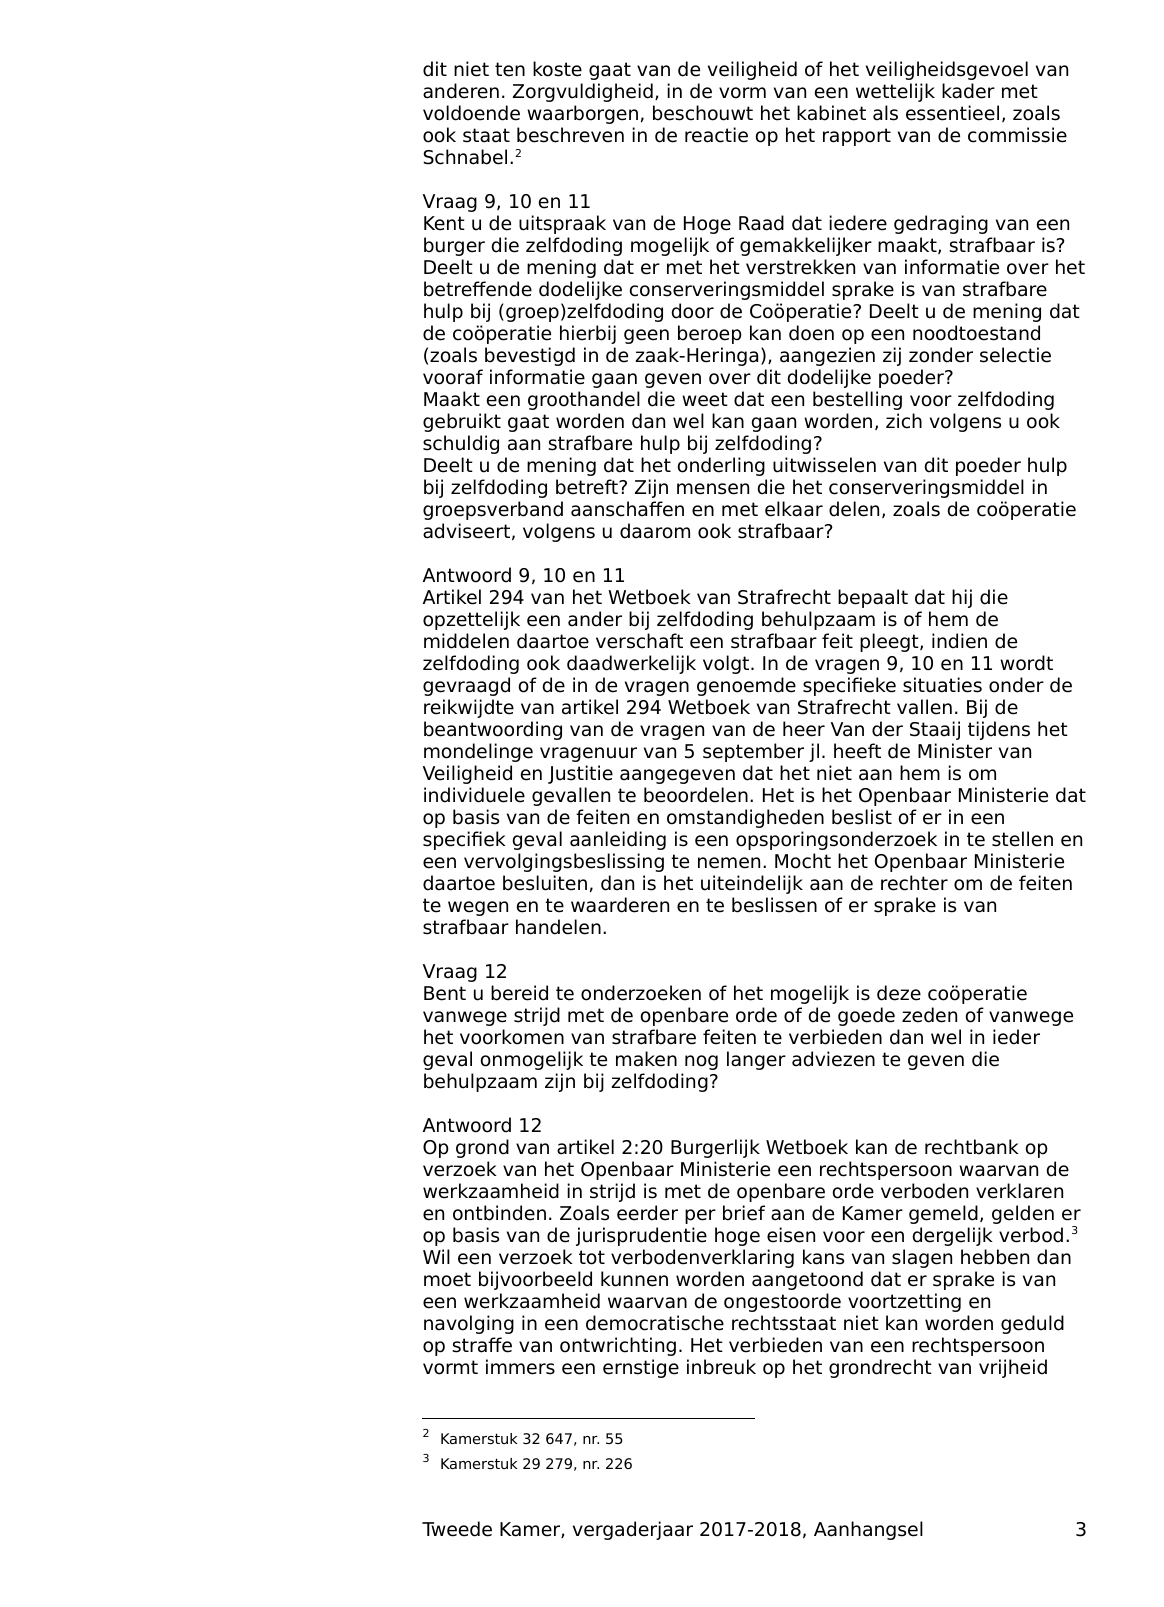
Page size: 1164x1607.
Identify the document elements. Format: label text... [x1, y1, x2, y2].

text Bent u bereid te onderzoeken of het mogelijk is deze coöperatie vanwege strijd met de openbare orde of de goede zeden of vanwege het voorkomen van strafbare feiten te verbieden dan wel in ieder geval onmogelijk te maken nog langer adviezen te geven die behulpzaam zijn bij zelfdoding? [422, 983, 1087, 1093]
text Antwoord 9, 10 en 11 [422, 565, 1087, 587]
text Maakt een groothandel die weet dat een bestelling voor zelfdoding gebruikt gaat worden dan wel kan gaan worden, zich volgens u ook schuldig aan strafbare hulp bij zelfdoding? [422, 389, 1087, 455]
text Vraag 9, 10 en 11 [422, 191, 1087, 213]
text Deelt u de mening dat het onderling uitwisselen van dit poeder hulp bij zelfdoding betreft? Zijn mensen die het conserveringsmiddel in groepsverband aanschaffen en met elkaar delen, zoals de coöperatie adviseert, volgens u daarom ook strafbaar? [422, 455, 1087, 543]
text Antwoord 12 [422, 1115, 1087, 1137]
text Kent u de uitspraak van de Hoge Raad dat iedere gedraging van een burger die zelfdoding mogelijk of gemakkelijker maakt, strafbaar is? Deelt u de mening dat er met het verstrekken van informatie over het betreffende dodelijke conserveringsmiddel sprake is van strafbare hulp bij (groep)zelfdoding door de Coöperatie? Deelt u de mening dat de coöperatie hierbij geen beroep kan doen op een noodtoestand (zoals bevestigd in de zaak-Heringa), aangezien zij zonder selectie vooraf informatie gaan geven over dit dodelijke poeder? [422, 213, 1087, 389]
text Kamerstuk 29 279, nr. 226 [422, 1452, 1087, 1474]
text Op grond van artikel 2:20 Burgerlijk Wetboek kan de rechtbank op verzoek van het Openbaar Ministerie een rechtspersoon waarvan de werkzaamheid in strijd is met de openbare orde verboden verklaren en ontbinden. Zoals eerder per brief aan de Kamer gemeld, gelden er op basis van de jurisprudentie hoge eisen voor een dergelijk verbod. Wil een verzoek tot verbodenverklaring kans van slagen hebben dan moet bijvoorbeeld kunnen worden aangetoond dat er sprake is van een werkzaamheid waarvan de ongestoorde voortzetting en navolging in een democratische rechtsstaat niet kan worden geduld op straffe van ontwrichting. Het verbieden van een rechtspersoon vormt immers een ernstige inbreuk op het grondrecht van vrijheid [422, 1137, 1087, 1379]
text dit niet ten koste gaat van de veiligheid of het veiligheidsgevoel van anderen. Zorgvuldigheid, in de vorm van een wettelijk kader met voldoende waarborgen, beschouwt het kabinet als essentieel, zoals ook staat beschreven in de reactie op het rapport van de commissie Schnabel. [422, 59, 1087, 169]
text Artikel 294 van het Wetboek van Strafrecht bepaalt dat hij die opzettelijk een ander bij zelfdoding behulpzaam is of hem de middelen daartoe verschaft een strafbaar feit pleegt, indien de zelfdoding ook daadwerkelijk volgt. In de vragen 9, 10 en 11 wordt gevraagd of de in de vragen genoemde specifieke situaties onder de reikwijdte van artikel 294 Wetboek van Strafrecht vallen. Bij de beantwoording van de vragen van de heer Van der Staaij tijdens het mondelinge vragenuur van 5 september jl. heeft de Minister van Veiligheid en Justitie aangegeven dat het niet aan hem is om individuele gevallen te beoordelen. Het is het Openbaar Ministerie dat op basis van de feiten en omstandigheden beslist of er in een specifiek geval aanleiding is een opsporingsonderzoek in te stellen en een vervolgingsbeslissing te nemen. Mocht het Openbaar Ministerie daartoe besluiten, dan is het uiteindelijk aan de rechter om de feiten te wegen en te waarderen en te beslissen of er sprake is van strafbaar handelen. [422, 587, 1087, 939]
text Kamerstuk 32 647, nr. 55 [422, 1427, 1087, 1449]
text Vraag 12 [422, 961, 1087, 983]
